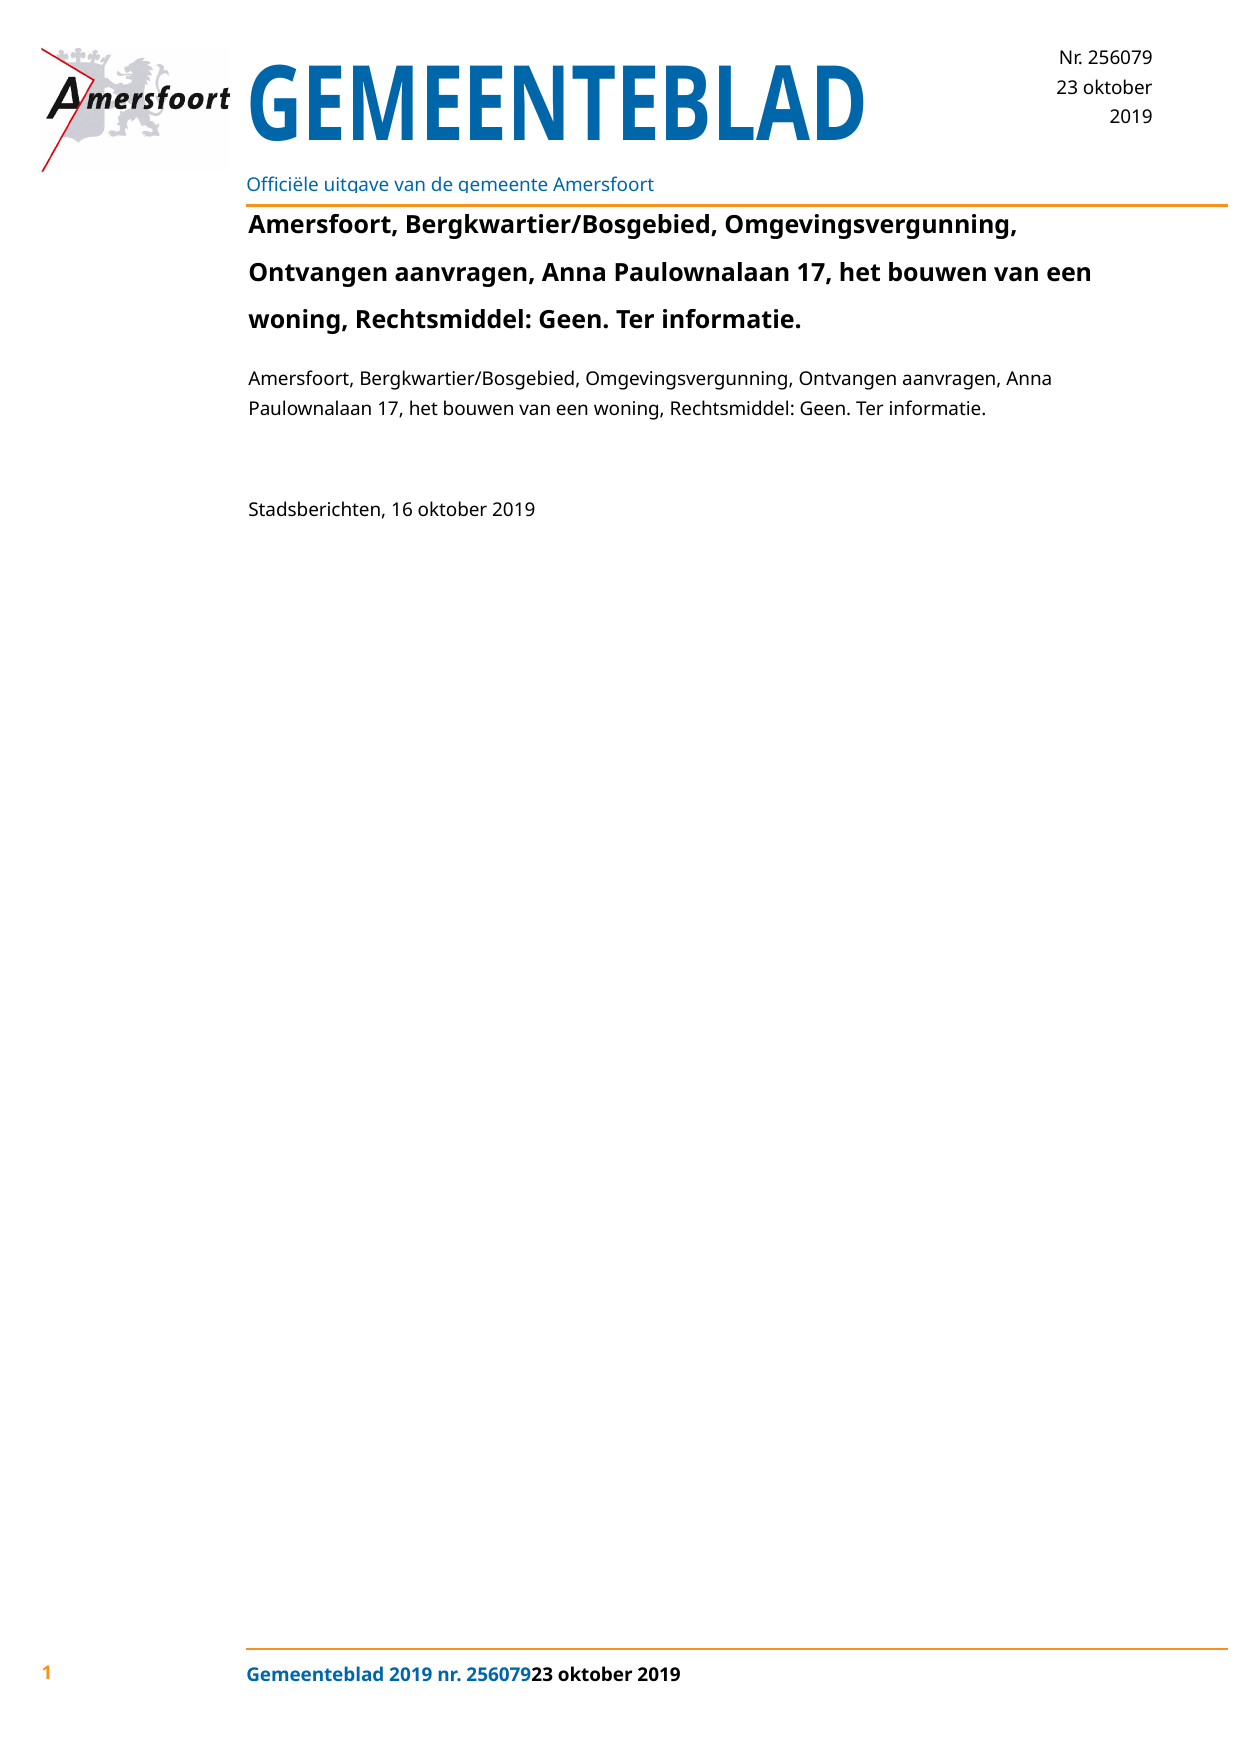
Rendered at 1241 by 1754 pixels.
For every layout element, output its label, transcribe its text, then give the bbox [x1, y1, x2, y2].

text Amersfoort, Bergkwartier/Bosgebied, Omgevingsvergunning, Ontvangen aanvragen, Anna Paulownalaan 17, het bouwen van een woning, Rechtsmiddel: Geen. Ter informatie. [248, 366, 1152, 421]
text Stadsberichten, 16 oktober 2019 [248, 496, 1152, 522]
text Amersfoort, Bergkwartier/Bosgebied, Omgevingsvergunning, Ontvangen aanvragen, Anna Paulownalaan 17, het bouwen van een woning, Rechtsmiddel: Geen. Ter informatie. [248, 207, 1152, 336]
picture [41, 47, 231, 172]
